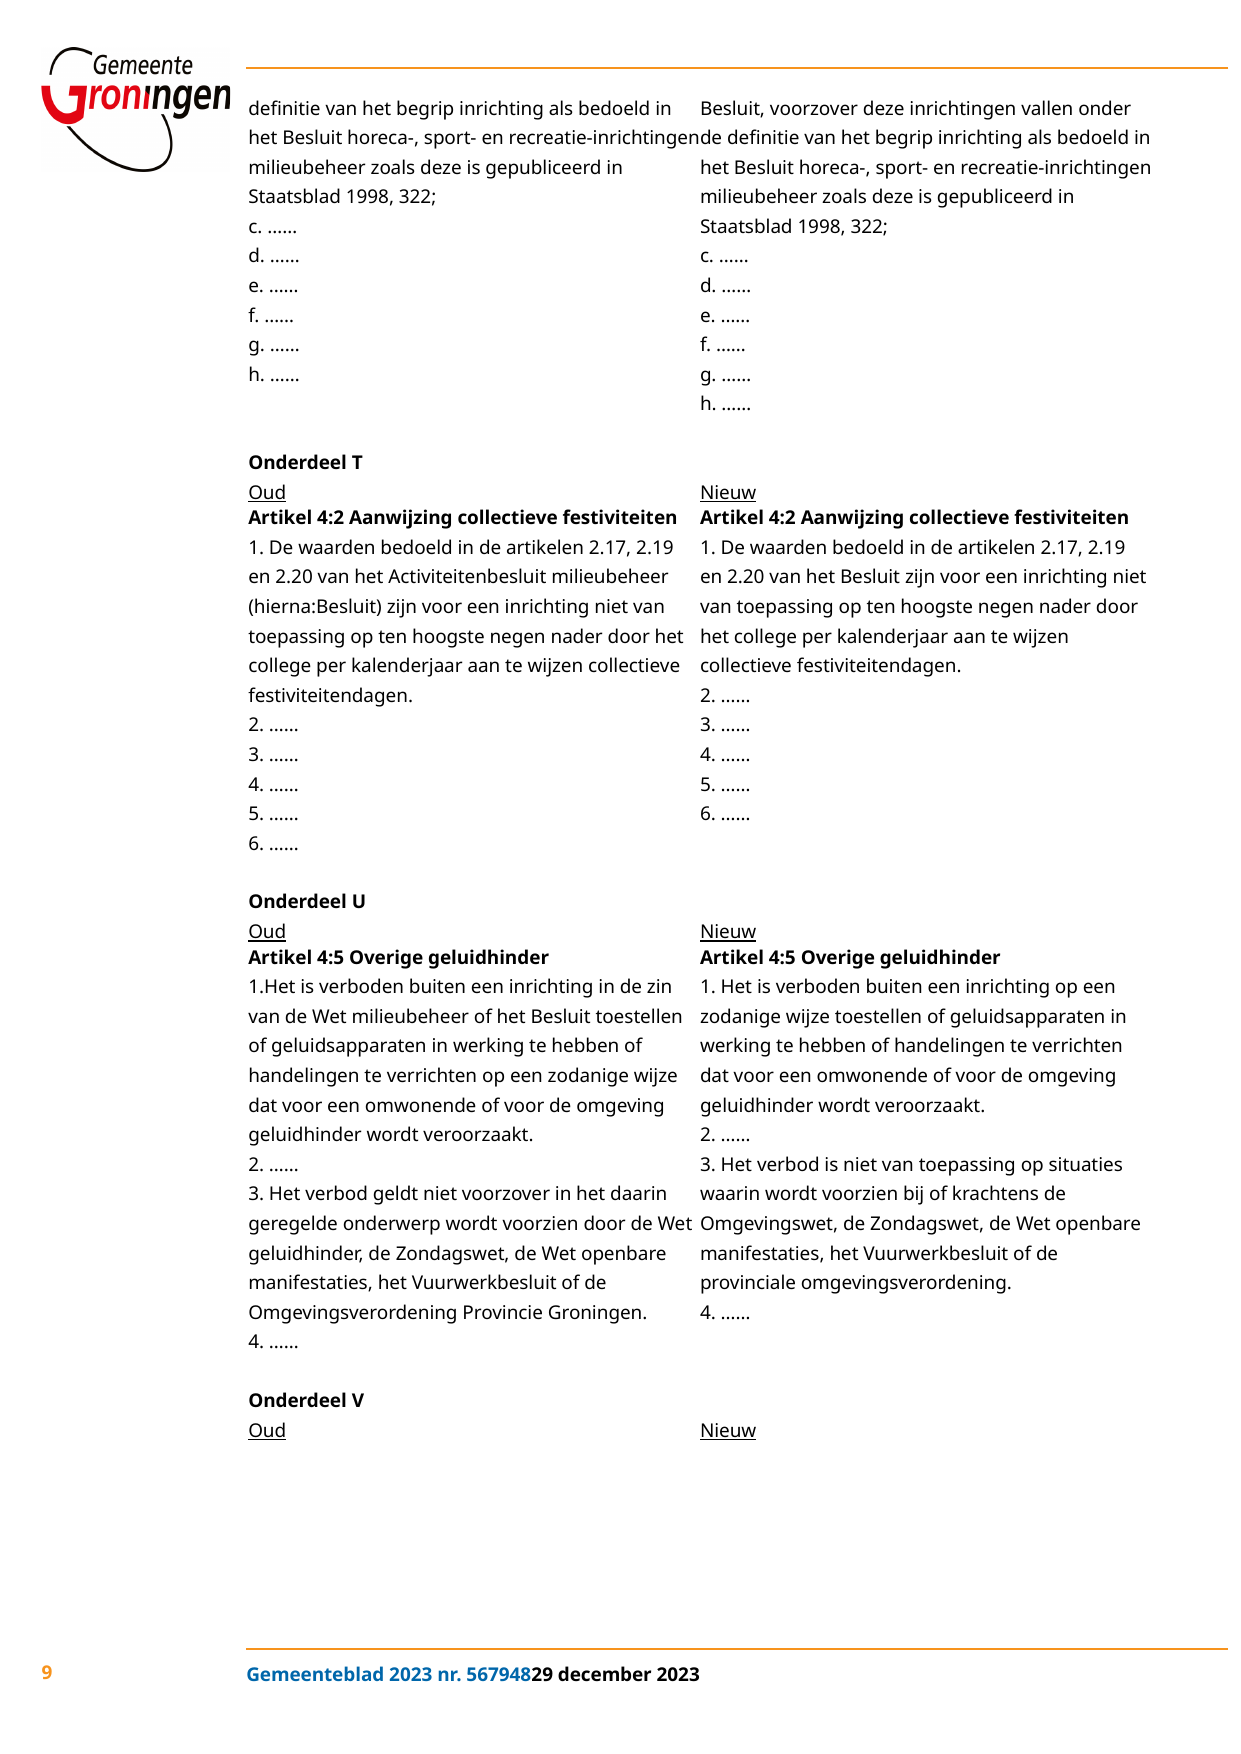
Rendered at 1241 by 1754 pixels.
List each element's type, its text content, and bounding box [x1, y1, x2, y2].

text Onderdeel U [248, 888, 1152, 914]
table_header Nieuw [700, 918, 1152, 944]
table_cell Artikel 4:5 Overige geluidhinder 1. Het is verboden buiten een inrichting op een zodanige wijze toestellen of geluidsapparaten in werking te hebben of handelingen te verrichten dat voor een omwonende of voor de omgeving geluidhinder wordt veroorzaakt. 2. …… 3. Het verbod is niet van toepassing op situaties waarin wordt voorzien bij of krachtens de Omgevingswet, de Zondagswet, de Wet openbare manifestaties, het Vuurwerkbesluit of de provinciale omgevingsverordening. 4. …… [700, 944, 1152, 1354]
table_header Oud [248, 479, 700, 504]
table_cell Artikel 4:2 Aanwijzing collectieve festiviteiten 1. De waarden bedoeld in de artikelen 2.17, 2.19 en 2.20 van het Besluit zijn voor een inrichting niet van toepassing op ten hoogste negen nader door het college per kalenderjaar aan te wijzen collectieve festiviteitendagen. 2. …… 3. …… 4. …… 5. …… 6. …… [700, 505, 1152, 856]
text Onderdeel T [248, 449, 1152, 475]
table_cell definitie van het begrip inrichting als bedoeld in het Besluit horeca-, sport- en recreatie-inrichtingen milieubeheer zoals deze is gepubliceerd in Staatsblad 1998, 322; c. …… d. …… e. …… f. …… g. …… h. …… [248, 95, 700, 416]
table_header Oud [248, 1417, 700, 1442]
picture [41, 47, 231, 172]
text Onderdeel V [248, 1387, 1152, 1413]
table_cell Artikel 4:2 Aanwijzing collectieve festiviteiten 1. De waarden bedoeld in de artikelen 2.17, 2.19 en 2.20 van het Activiteitenbesluit milieubeheer (hierna:Besluit) zijn voor een inrichting niet van toepassing op ten hoogste negen nader door het college per kalenderjaar aan te wijzen collectieve festiviteitendagen. 2. …… 3. …… 4. …… 5. …… 6. …… [248, 505, 700, 856]
table_header Nieuw [700, 479, 1152, 504]
table_cell Besluit, voorzover deze inrichtingen vallen onder de definitie van het begrip inrichting als bedoeld in het Besluit horeca-, sport- en recreatie-inrichtingen milieubeheer zoals deze is gepubliceerd in Staatsblad 1998, 322; c. …… d. …… e. …… f. …… g. …… h. …… [700, 95, 1152, 416]
table_header Oud [248, 918, 700, 944]
table_header Nieuw [700, 1417, 1152, 1442]
table_cell Artikel 4:5 Overige geluidhinder 1.Het is verboden buiten een inrichting in de zin van de Wet milieubeheer of het Besluit toestellen of geluidsapparaten in werking te hebben of handelingen te verrichten op een zodanige wijze dat voor een omwonende of voor de omgeving geluidhinder wordt veroorzaakt. 2. …… 3. Het verbod geldt niet voorzover in het daarin geregelde onderwerp wordt voorzien door de Wet geluidhinder, de Zondagswet, de Wet openbare manifestaties, het Vuurwerkbesluit of de Omgevingsverordening Provincie Groningen. 4. …… [248, 944, 700, 1354]
